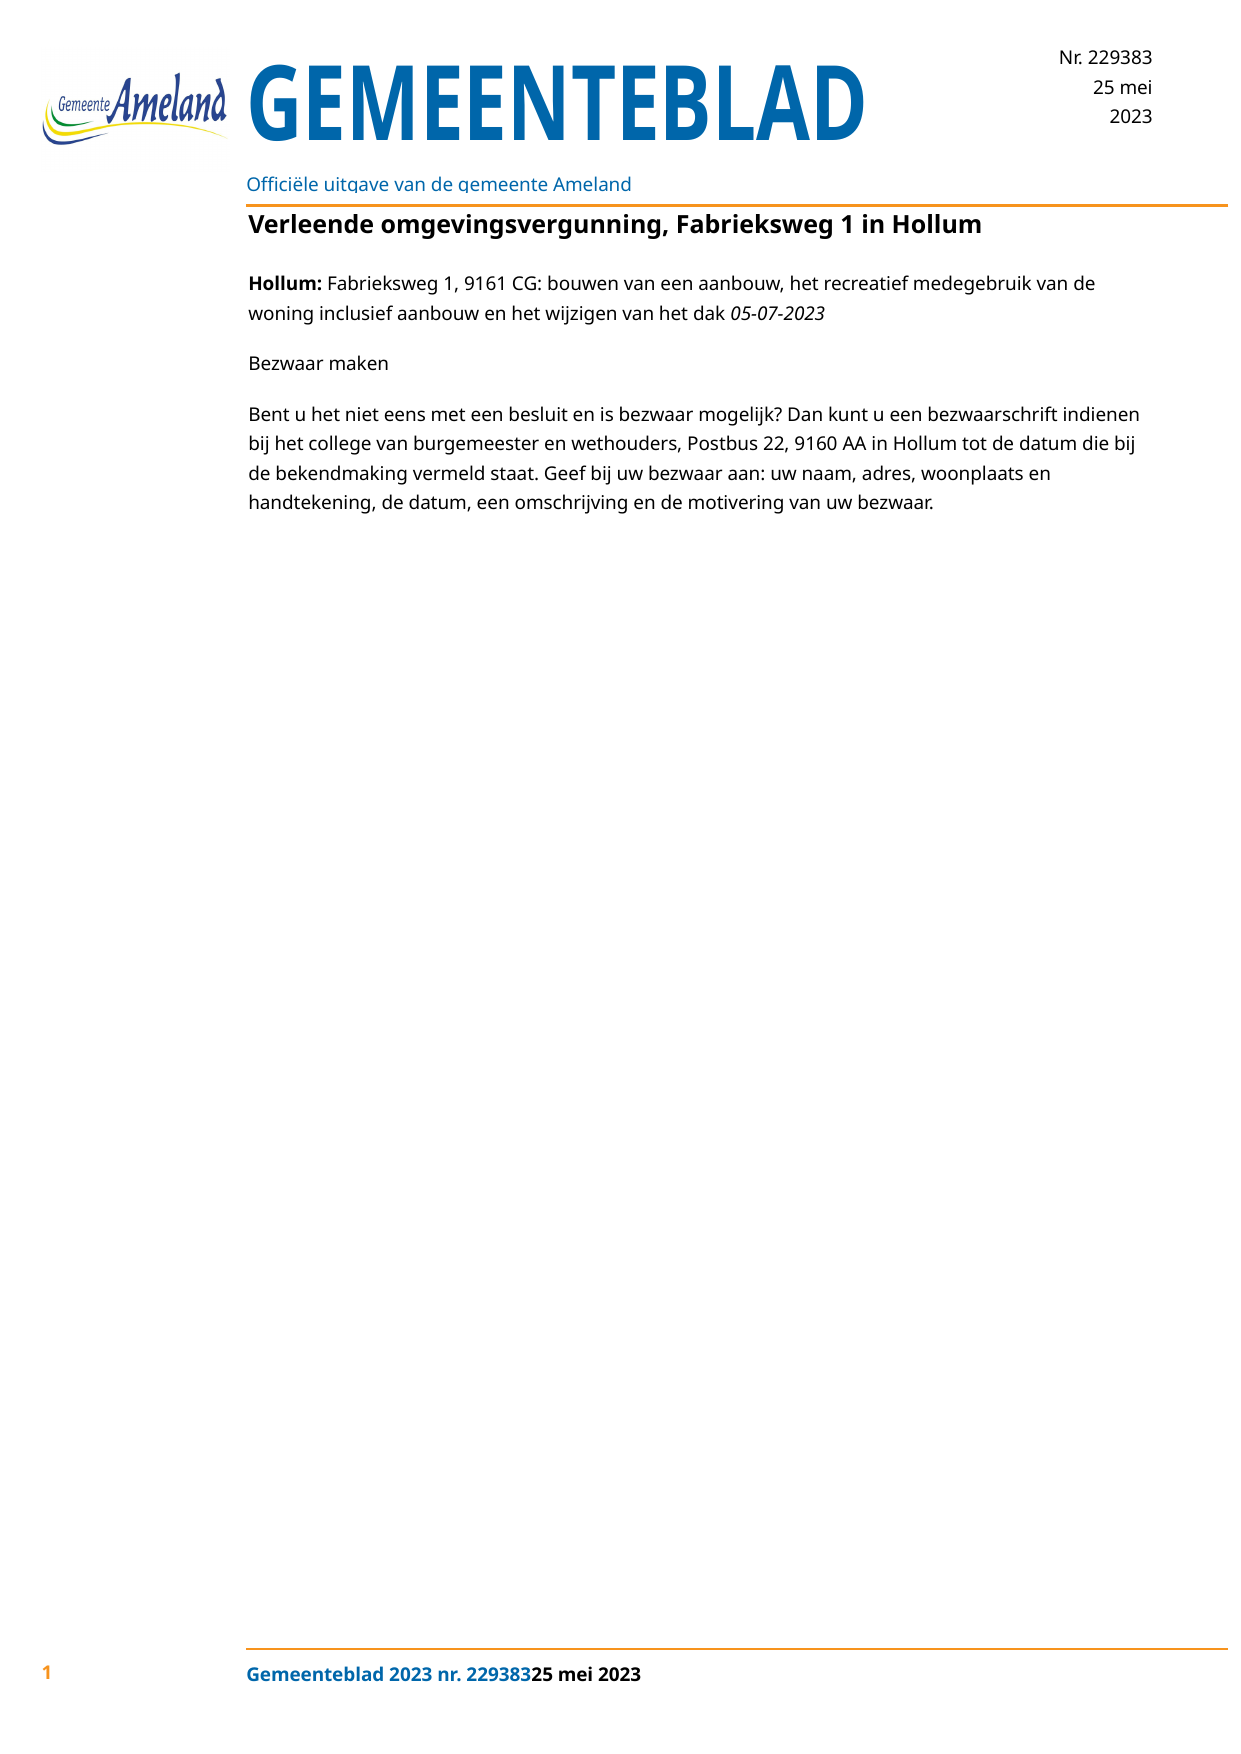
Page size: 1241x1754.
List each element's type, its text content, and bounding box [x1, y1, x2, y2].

text Verleende omgevingsvergunning, Fabrieksweg 1 in Hollum [248, 207, 1152, 241]
text Bent u het niet eens met een besluit en is bezwaar mogelijk? Dan kunt u een bezwaarschrift indienen bij het college van burgemeester en wethouders, Postbus 22, 9160 AA in Hollum tot de datum die bij de bekendmaking vermeld staat. Geef bij uw bezwaar aan: uw naam, adres, woonplaats en handtekening, de datum, een omschrijving en de motivering van uw bezwaar. [248, 401, 1152, 515]
text Hollum: Fabrieksweg 1, 9161 CG: bouwen van een aanbouw, het recreatief medegebruik van de woning inclusief aanbouw en het wijzigen van het dak 05-07-2023 [248, 270, 1152, 326]
text Bezwaar maken [248, 350, 1152, 376]
picture [41, 47, 231, 172]
